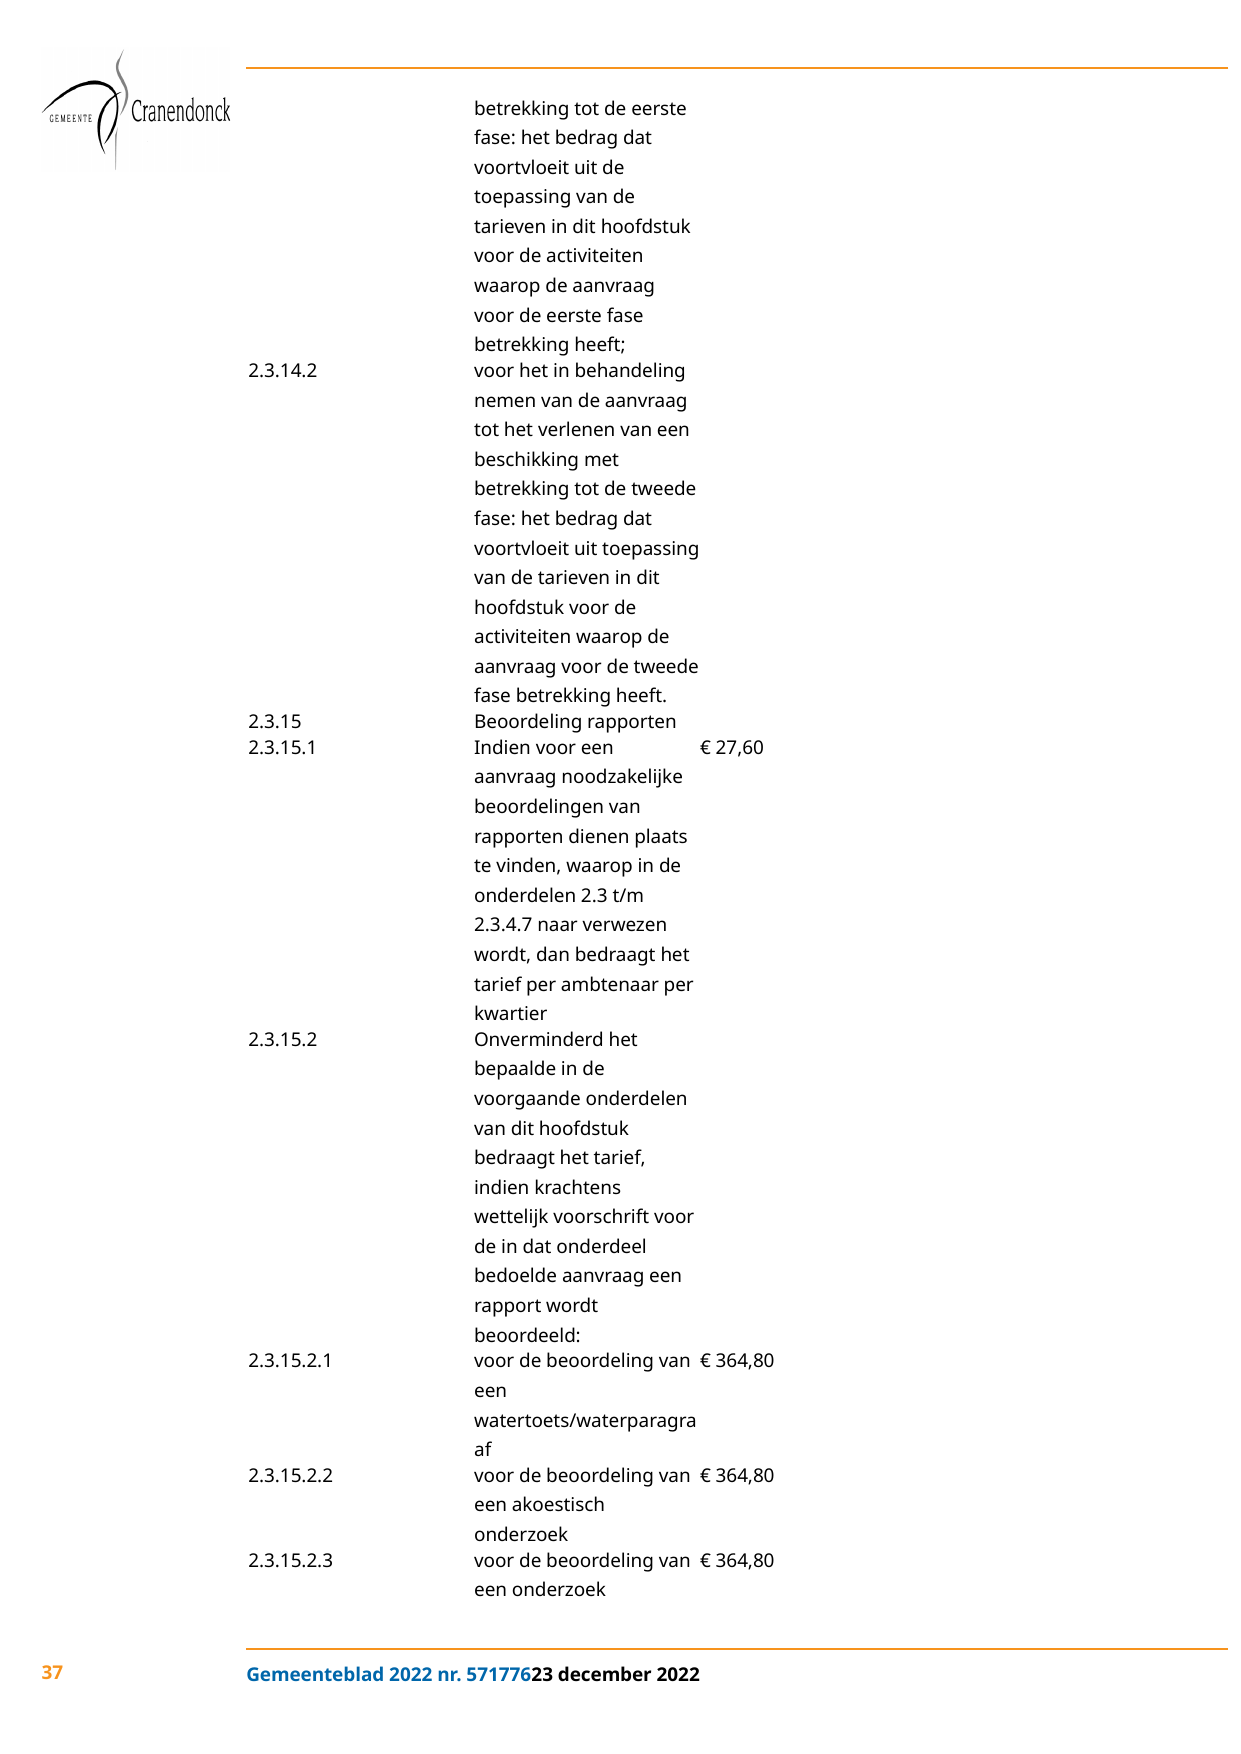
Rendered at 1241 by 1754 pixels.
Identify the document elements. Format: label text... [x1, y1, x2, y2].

table_cell € 364,80 [700, 1547, 926, 1602]
table_cell [926, 95, 1152, 357]
table_cell [926, 734, 1152, 1026]
table_cell [700, 708, 926, 734]
table_cell € 27,60 [700, 734, 926, 1026]
table_cell [248, 95, 474, 357]
table_cell € 364,80 [700, 1462, 926, 1547]
table_cell Indien voor een aanvraag noodzakelijke beoordelingen van rapporten dienen plaats te vinden, waarop in de onderdelen 2.3 t/m 2.3.4.7 naar verwezen wordt, dan bedraagt het tarief per ambtenaar per kwartier [474, 734, 700, 1026]
table_cell 2.3.15.2.3 [248, 1547, 474, 1602]
table_cell € 364,80 [700, 1348, 926, 1462]
table_cell 2.3.15.2.2 [248, 1462, 474, 1547]
table_cell 2.3.15 [248, 708, 474, 734]
picture [41, 47, 231, 172]
table_cell Beoordeling rapporten [474, 708, 700, 734]
table_cell Onverminderd het bepaalde in de voorgaande onderdelen van dit hoofdstuk bedraagt het tarief, indien krachtens wettelijk voorschrift voor de in dat onderdeel bedoelde aanvraag een rapport wordt beoordeeld: [474, 1026, 700, 1348]
table_cell 2.3.15.2.1 [248, 1348, 474, 1462]
table_cell [926, 1026, 1152, 1348]
table_cell [926, 357, 1152, 708]
table_cell [700, 1026, 926, 1348]
table_cell 2.3.15.2 [248, 1026, 474, 1348]
table_cell voor de beoordeling van een watertoets/waterparagraaf [474, 1348, 700, 1462]
table_cell [926, 1348, 1152, 1462]
table_cell voor de beoordeling van een onderzoek [474, 1547, 700, 1602]
table_cell [700, 357, 926, 708]
table_cell 2.3.14.2 [248, 357, 474, 708]
table_cell [926, 1547, 1152, 1602]
table_cell [926, 1462, 1152, 1547]
table_cell [700, 95, 926, 357]
table_cell voor het in behandeling nemen van de aanvraag tot het verlenen van een beschikking met betrekking tot de tweede fase: het bedrag dat voortvloeit uit toepassing van de tarieven in dit hoofdstuk voor de activiteiten waarop de aanvraag voor de tweede fase betrekking heeft. [474, 357, 700, 708]
table_cell betrekking tot de eerste fase: het bedrag dat voortvloeit uit de toepassing van de tarieven in dit hoofdstuk voor de activiteiten waarop de aanvraag voor de eerste fase betrekking heeft; [474, 95, 700, 357]
table_cell voor de beoordeling van een akoestisch onderzoek [474, 1462, 700, 1547]
table_cell 2.3.15.1 [248, 734, 474, 1026]
table_cell [926, 708, 1152, 734]
